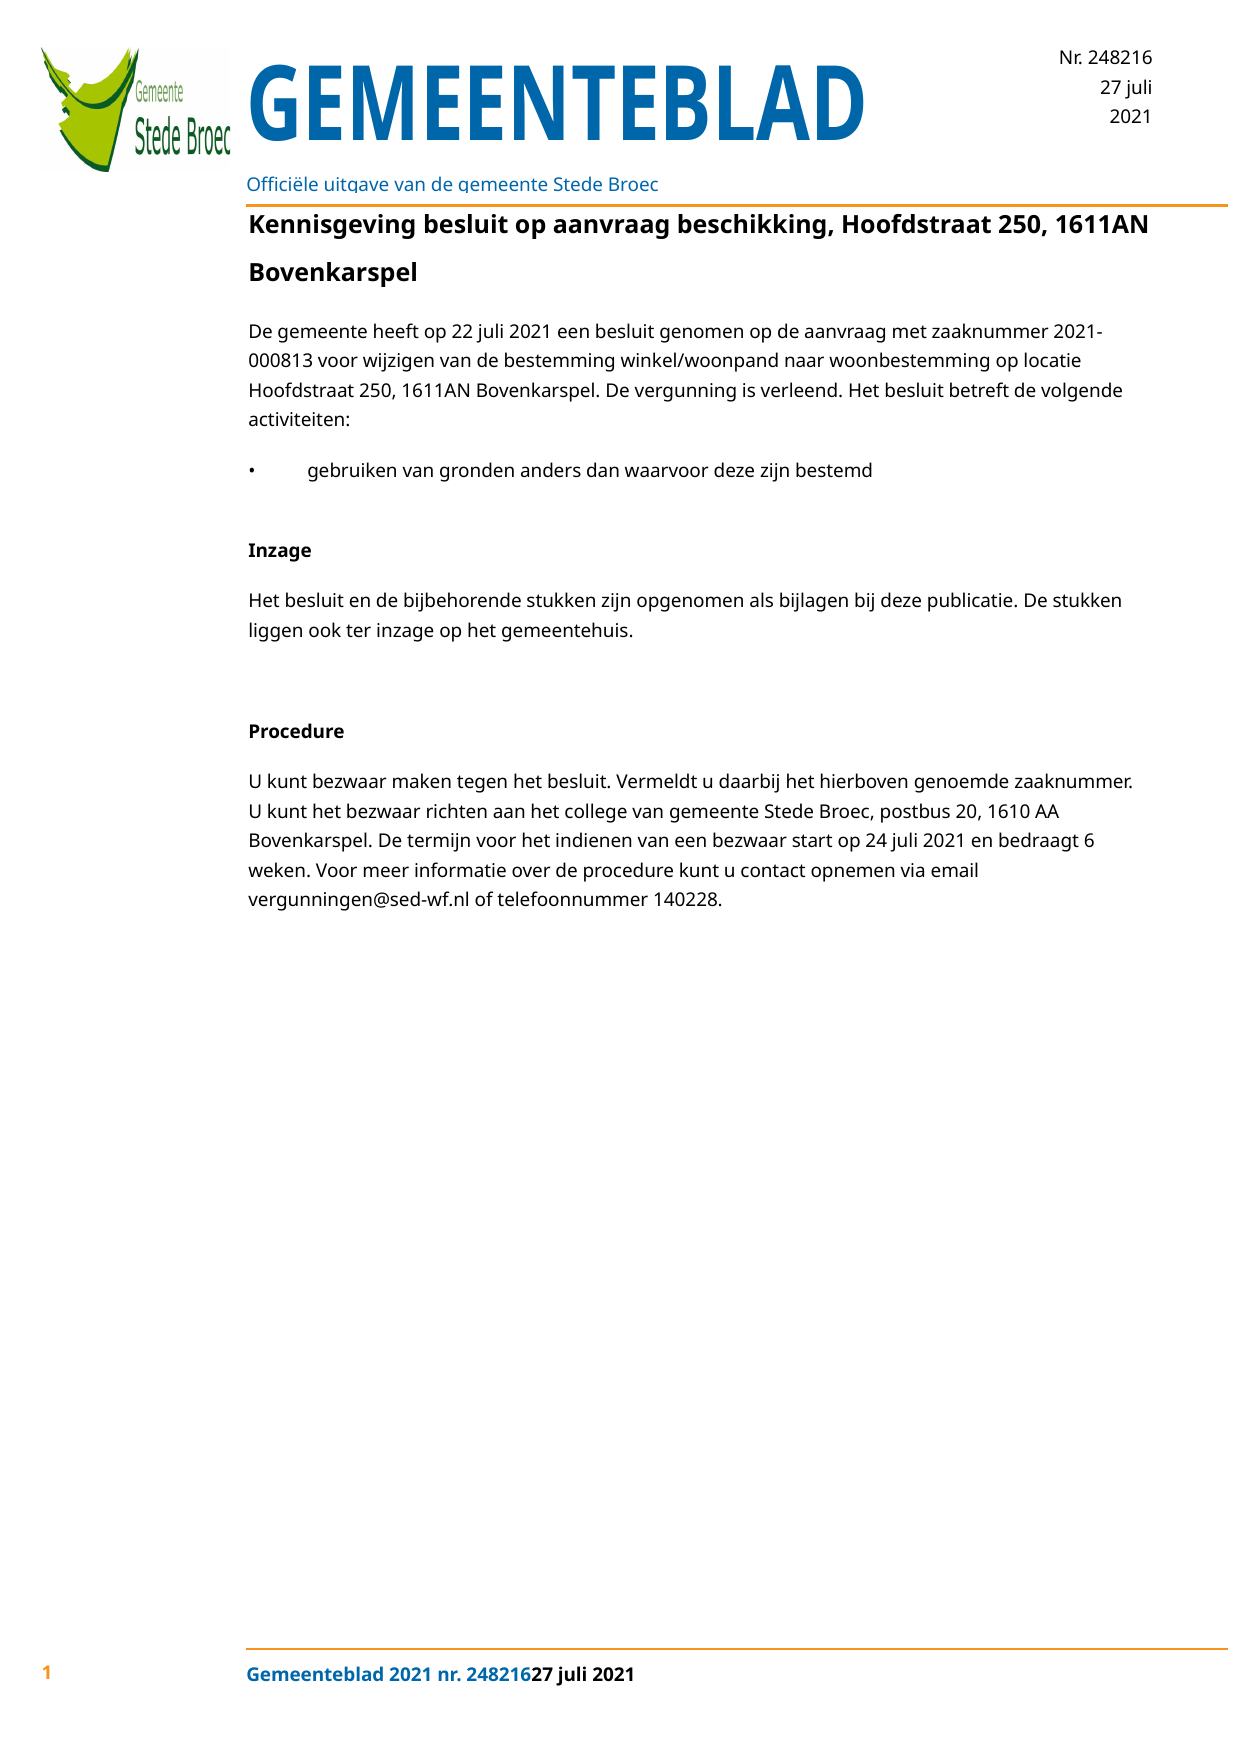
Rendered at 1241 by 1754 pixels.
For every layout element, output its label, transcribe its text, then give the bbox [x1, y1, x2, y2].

text Het besluit en de bijbehorende stukken zijn opgenomen als bijlagen bij deze publicatie. De stukken liggen ook ter inzage op het gemeentehuis. [248, 587, 1152, 643]
text U kunt bezwaar maken tegen het besluit. Vermeldt u daarbij het hierboven genoemde zaaknummer. U kunt het bezwaar richten aan het college van gemeente Stede Broec, postbus 20, 1610 AA Bovenkarspel. De termijn voor het indienen van een bezwaar start op 24 juli 2021 en bedraagt 6 weken. Voor meer informatie over de procedure kunt u contact opnemen via email vergunningen@sed-wf.nl of telefoonnummer 140228. [248, 768, 1152, 912]
text Procedure [248, 718, 1152, 744]
text Kennisgeving besluit op aanvraag beschikking, Hoofdstraat 250, 1611AN Bovenkarspel [248, 207, 1152, 288]
text Inzage [248, 537, 1152, 563]
picture [41, 47, 231, 172]
list gebruiken van gronden anders dan waarvoor deze zijn bestemd [248, 457, 1152, 483]
text De gemeente heeft op 22 juli 2021 een besluit genomen op de aanvraag met zaaknummer 2021-000813 voor wijzigen van de bestemming winkel/woonpand naar woonbestemming op locatie Hoofdstraat 250, 1611AN Bovenkarspel. De vergunning is verleend. Het besluit betreft de volgende activiteiten: [248, 318, 1152, 432]
